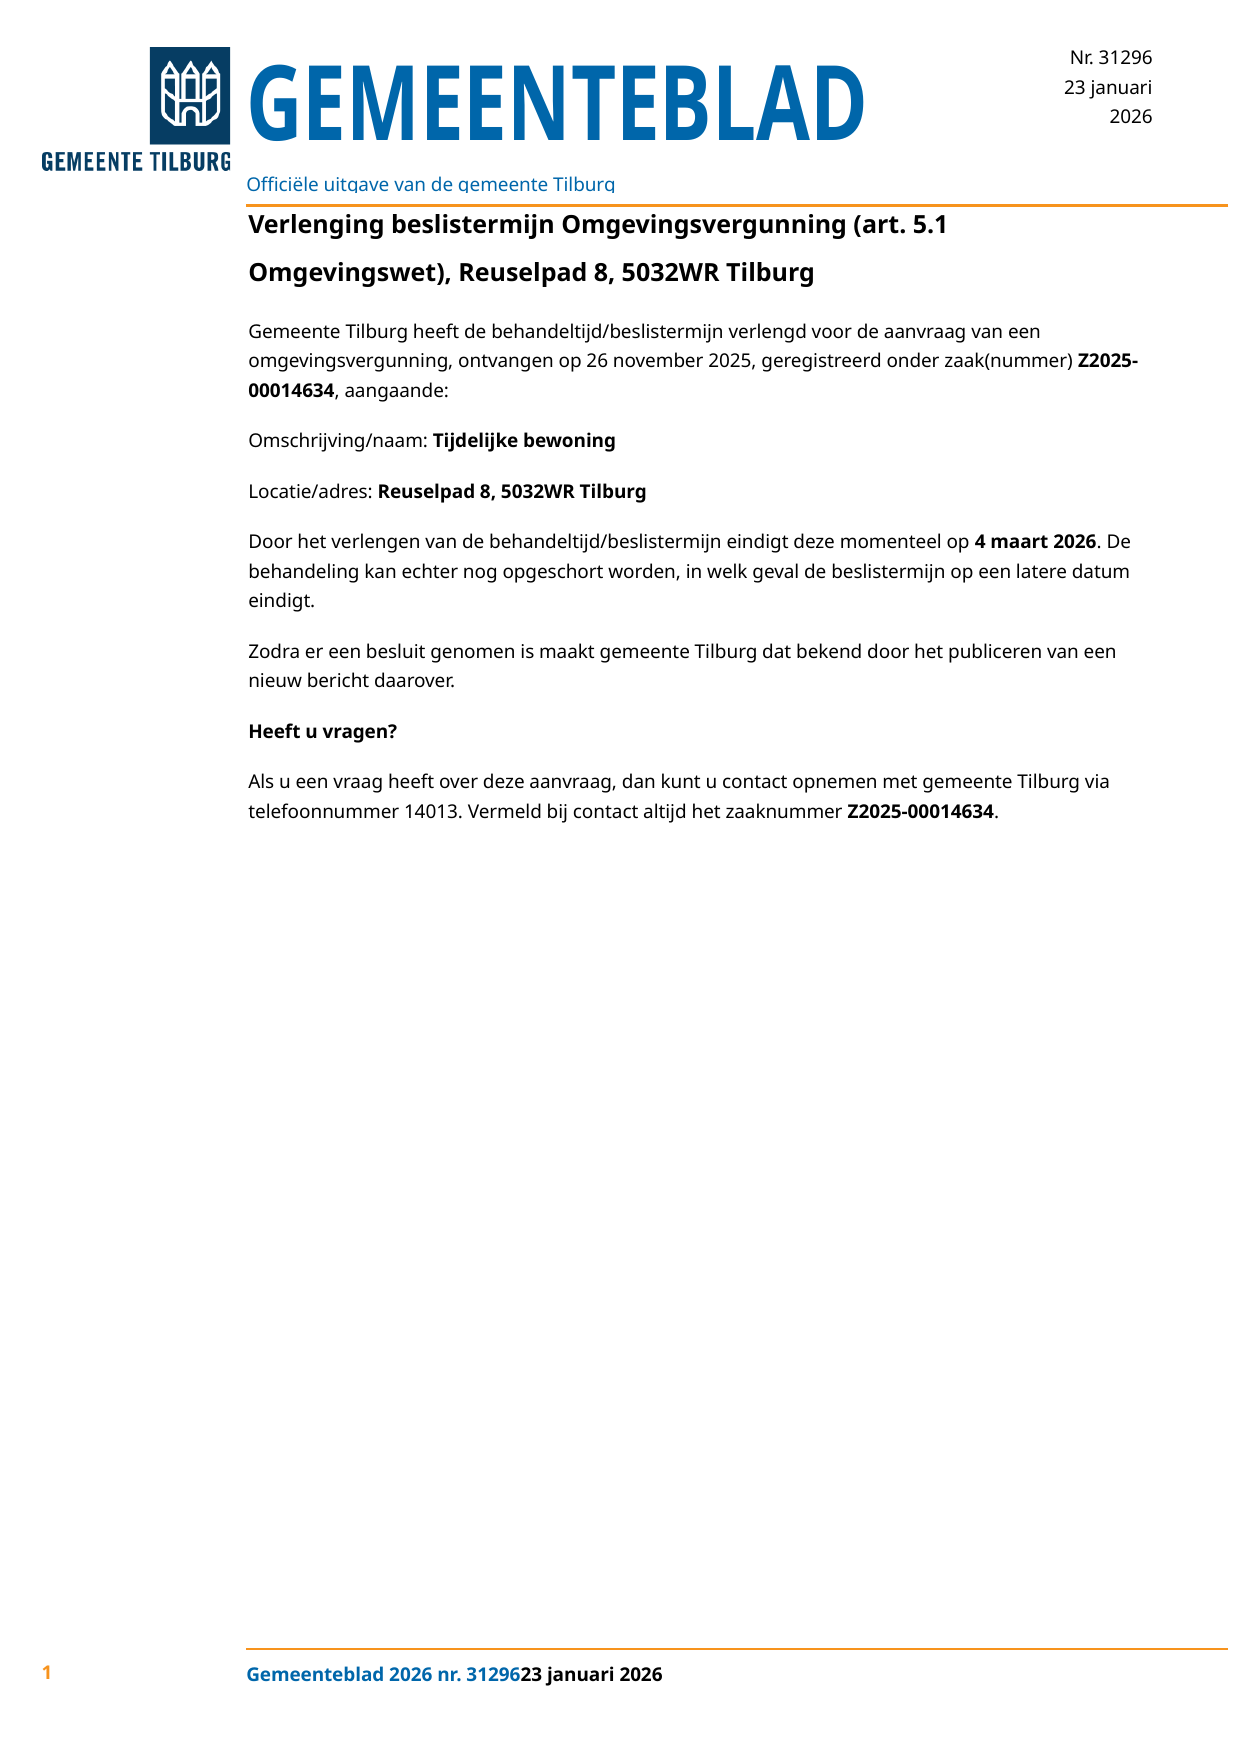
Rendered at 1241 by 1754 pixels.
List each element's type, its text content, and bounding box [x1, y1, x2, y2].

text Als u een vraag heeft over deze aanvraag, dan kunt u contact opnemen met gemeente Tilburg via telefoonnummer 14013. Vermeld bij contact altijd het zaaknummer Z2025-00014634. [248, 768, 1152, 824]
text Gemeente Tilburg heeft de behandeltijd/beslistermijn verlengd voor de aanvraag van een omgevingsvergunning, ontvangen op 26 november 2025, geregistreerd onder zaak(nummer) Z2025-00014634, aangaande: [248, 318, 1152, 403]
text Zodra er een besluit genomen is maakt gemeente Tilburg dat bekend door het publiceren van een nieuw bericht daarover. [248, 638, 1152, 693]
text Heeft u vragen? [248, 718, 1152, 744]
text Verlenging beslistermijn Omgevingsvergunning (art. 5.1 Omgevingswet), Reuselpad 8, 5032WR Tilburg [248, 207, 1152, 288]
text Omschrijving/naam: Tijdelijke bewoning [248, 427, 1152, 453]
text Locatie/adres: Reuselpad 8, 5032WR Tilburg [248, 478, 1152, 504]
picture [41, 47, 231, 172]
text Door het verlengen van de behandeltijd/beslistermijn eindigt deze momenteel op 4 maart 2026. De behandeling kan echter nog opgeschort worden, in welk geval de beslistermijn op een latere datum eindigt. [248, 528, 1152, 613]
